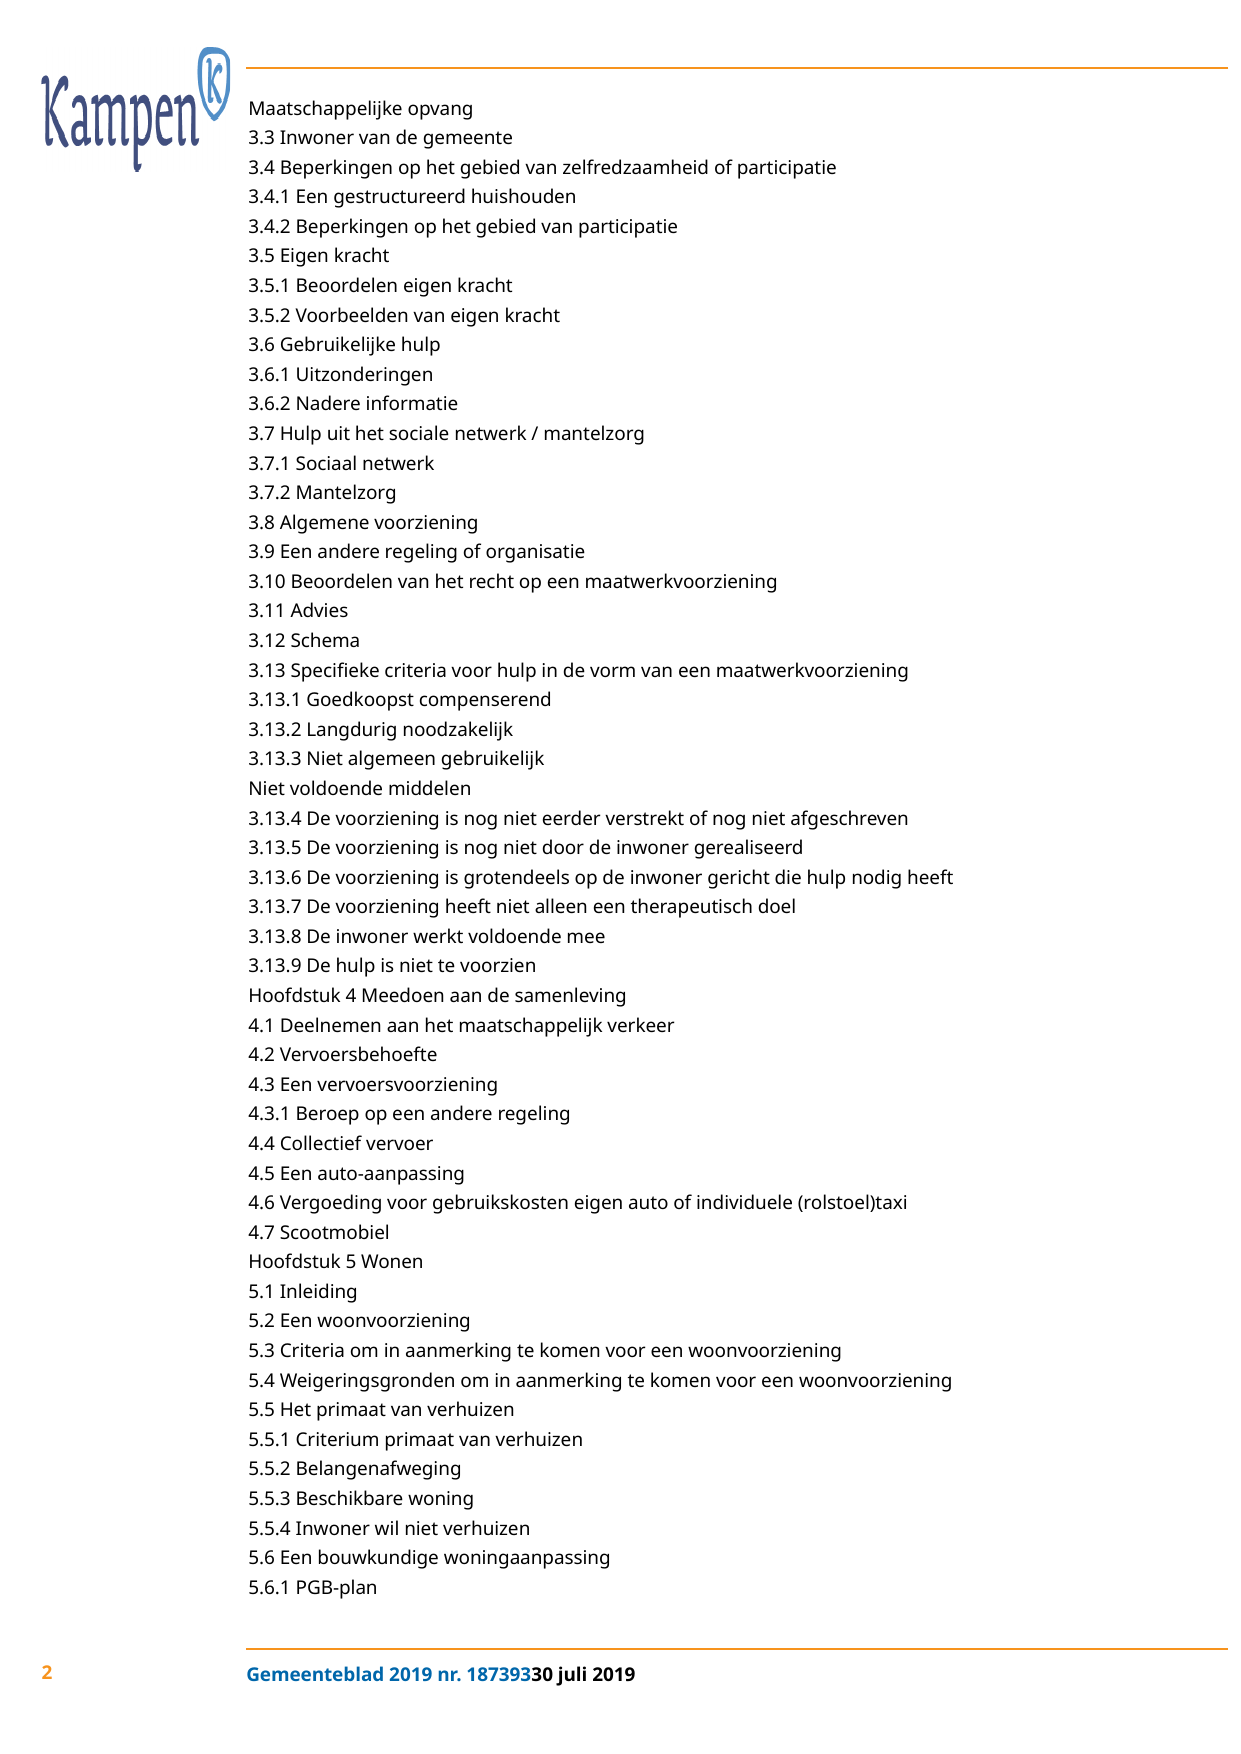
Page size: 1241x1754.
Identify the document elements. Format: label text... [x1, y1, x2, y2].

text 3.3 Inwoner van de gemeente [248, 124, 1152, 150]
text 3.4.2 Beperkingen op het gebied van participatie [248, 213, 1152, 239]
text 5.5.1 Criterium primaat van verhuizen [248, 1426, 1152, 1452]
text 5.3 Criteria om in aanmerking te komen voor een woonvoorziening [248, 1337, 1152, 1363]
text 3.13.4 De voorziening is nog niet eerder verstrekt of nog niet afgeschreven [248, 805, 1152, 831]
text 3.6.2 Nadere informatie [248, 391, 1152, 416]
text 4.6 Vergoeding voor gebruikskosten eigen auto of individuele (rolstoel)taxi [248, 1189, 1152, 1215]
text 3.7.1 Sociaal netwerk [248, 450, 1152, 476]
text 4.4 Collectief vervoer [248, 1130, 1152, 1156]
text 3.13.1 Goedkoopst compenserend [248, 686, 1152, 712]
text 3.10 Beoordelen van het recht op een maatwerkvoorziening [248, 568, 1152, 594]
text 3.13 Specifieke criteria voor hulp in de vorm van een maatwerkvoorziening [248, 657, 1152, 683]
text Niet voldoende middelen [248, 775, 1152, 801]
text 5.4 Weigeringsgronden om in aanmerking te komen voor een woonvoorziening [248, 1367, 1152, 1393]
text 4.2 Vervoersbehoefte [248, 1041, 1152, 1067]
text 3.4.1 Een gestructureerd huishouden [248, 183, 1152, 209]
text 3.13.7 De voorziening heeft niet alleen een therapeutisch doel [248, 893, 1152, 919]
text 3.13.6 De voorziening is grotendeels op de inwoner gericht die hulp nodig heeft [248, 864, 1152, 890]
text 3.11 Advies [248, 598, 1152, 623]
text 3.7.2 Mantelzorg [248, 479, 1152, 505]
text 3.4 Beperkingen op het gebied van zelfredzaamheid of participatie [248, 154, 1152, 180]
text Maatschappelijke opvang [248, 95, 1152, 121]
text 3.5.1 Beoordelen eigen kracht [248, 272, 1152, 298]
text 3.13.3 Niet algemeen gebruikelijk [248, 746, 1152, 771]
text 4.3 Een vervoersvoorziening [248, 1071, 1152, 1097]
text 4.7 Scootmobiel [248, 1219, 1152, 1245]
text 5.6 Een bouwkundige woningaanpassing [248, 1544, 1152, 1570]
text 5.6.1 PGB-plan [248, 1574, 1152, 1600]
text 5.2 Een woonvoorziening [248, 1308, 1152, 1333]
text 3.8 Algemene voorziening [248, 509, 1152, 535]
text 4.1 Deelnemen aan het maatschappelijk verkeer [248, 1012, 1152, 1038]
text 3.5 Eigen kracht [248, 243, 1152, 268]
text 3.6 Gebruikelijke hulp [248, 331, 1152, 357]
text 3.13.5 De voorziening is nog niet door de inwoner gerealiseerd [248, 834, 1152, 860]
text 3.13.8 De inwoner werkt voldoende mee [248, 923, 1152, 949]
text 3.6.1 Uitzonderingen [248, 361, 1152, 387]
text 5.5.3 Beschikbare woning [248, 1485, 1152, 1511]
text Hoofdstuk 5 Wonen [248, 1248, 1152, 1274]
text 5.1 Inleiding [248, 1278, 1152, 1304]
text 3.12 Schema [248, 627, 1152, 653]
text 3.5.2 Voorbeelden van eigen kracht [248, 302, 1152, 328]
text 5.5 Het primaat van verhuizen [248, 1396, 1152, 1422]
text 3.13.9 De hulp is niet te voorzien [248, 953, 1152, 978]
text 3.9 Een andere regeling of organisatie [248, 538, 1152, 564]
text 5.5.4 Inwoner wil niet verhuizen [248, 1515, 1152, 1541]
picture [41, 47, 231, 172]
text 4.5 Een auto-aanpassing [248, 1160, 1152, 1186]
text 3.7 Hulp uit het sociale netwerk / mantelzorg [248, 420, 1152, 446]
text Hoofdstuk 4 Meedoen aan de samenleving [248, 982, 1152, 1008]
text 4.3.1 Beroep op een andere regeling [248, 1101, 1152, 1126]
text 5.5.2 Belangenafweging [248, 1456, 1152, 1481]
text 3.13.2 Langdurig noodzakelijk [248, 716, 1152, 742]
